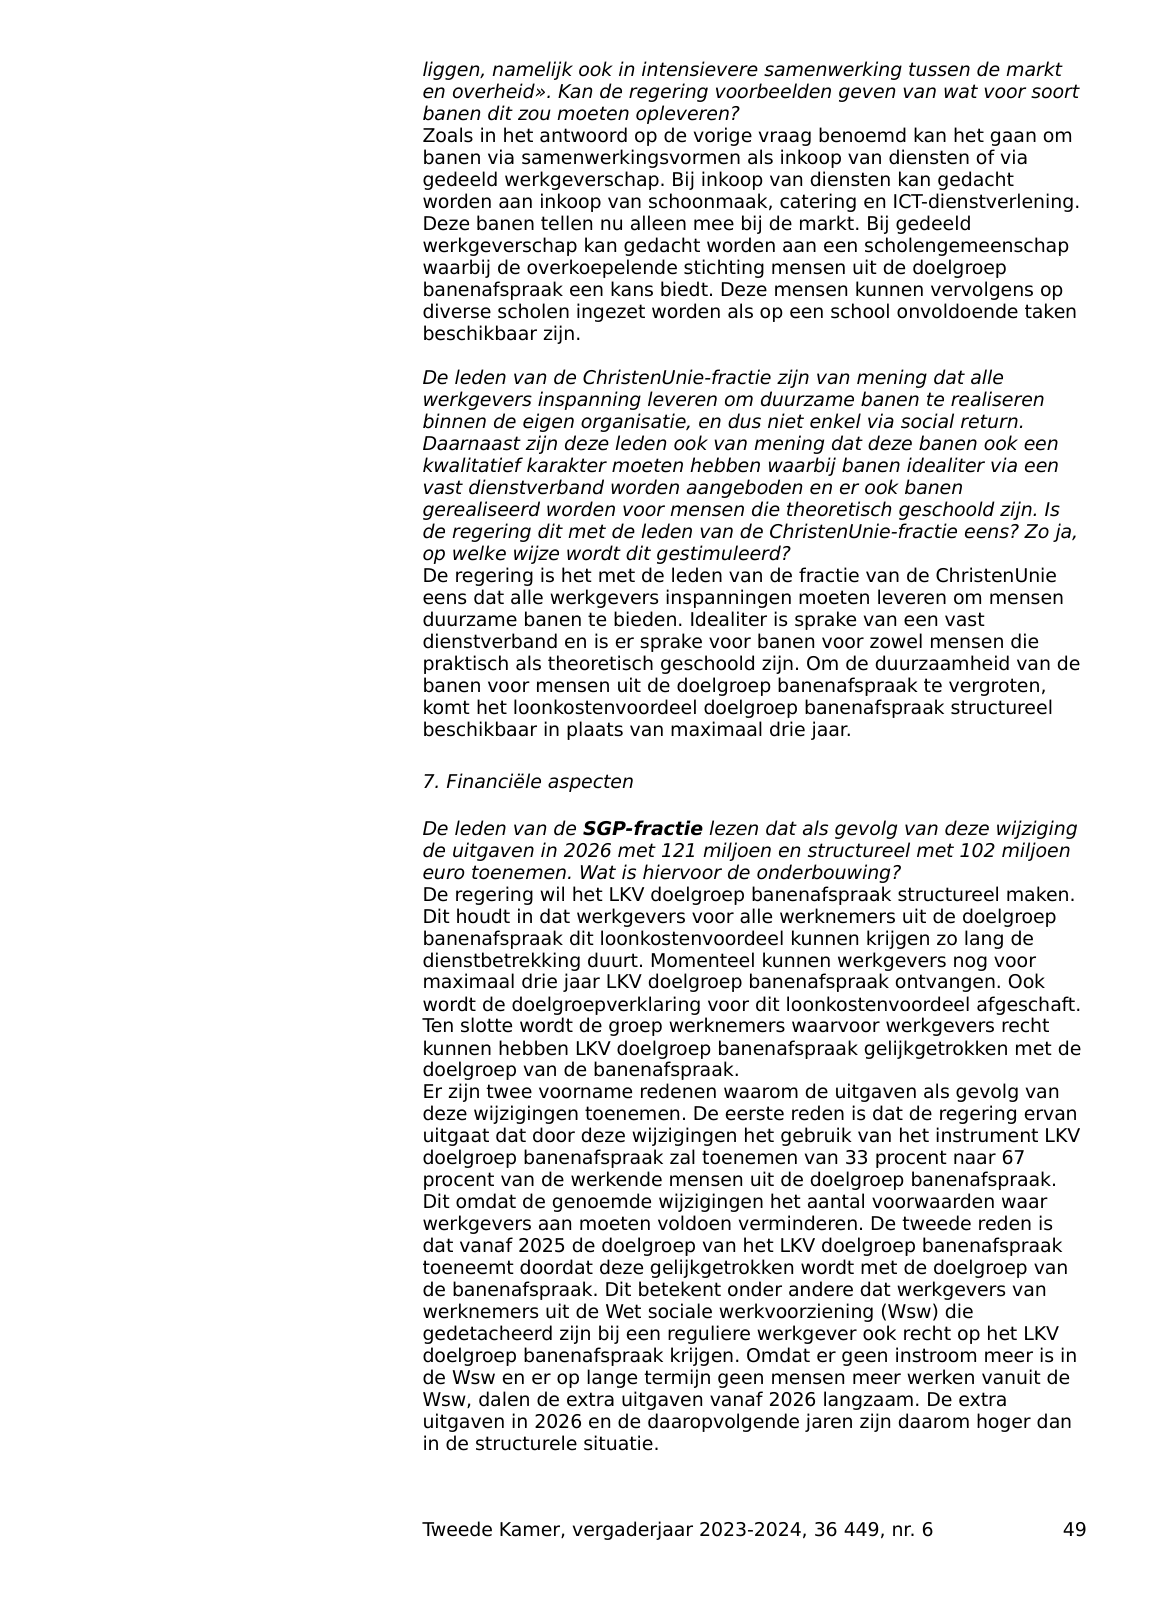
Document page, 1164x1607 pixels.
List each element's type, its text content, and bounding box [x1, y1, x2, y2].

text liggen, namelijk ook in intensievere samenwerking tussen de markt en overheid». Kan de regering voorbeelden geven van wat voor soort banen dit zou moeten opleveren? [422, 59, 1087, 125]
text Er zijn twee voorname redenen waarom de uitgaven als gevolg van deze wijzigingen toenemen. De eerste reden is dat de regering ervan uitgaat dat door deze wijzigingen het gebruik van het instrument LKV doelgroep banenafspraak zal toenemen van 33 procent naar 67 procent van de werkende mensen uit de doelgroep banenafspraak. Dit omdat de genoemde wijzigingen het aantal voorwaarden waar werkgevers aan moeten voldoen verminderen. De tweede reden is dat vanaf 2025 de doelgroep van het LKV doelgroep banenafspraak toeneemt doordat deze gelijkgetrokken wordt met de doelgroep van de banenafspraak. Dit betekent onder andere dat werkgevers van werknemers uit de Wet sociale werkvoorziening (Wsw) die gedetacheerd zijn bij een reguliere werkgever ook recht op het LKV doelgroep banenafspraak krijgen. Omdat er geen instroom meer is in de Wsw en er op lange termijn geen mensen meer werken vanuit de Wsw, dalen de extra uitgaven vanaf 2026 langzaam. De extra uitgaven in 2026 en de daaropvolgende jaren zijn daarom hoger dan in de structurele situatie. [422, 1081, 1087, 1455]
subtitle 7. Financiële aspecten [422, 771, 1087, 793]
text Zoals in het antwoord op de vorige vraag benoemd kan het gaan om banen via samenwerkingsvormen als inkoop van diensten of via gedeeld werkgeverschap. Bij inkoop van diensten kan gedacht worden aan inkoop van schoonmaak, catering en ICT-dienstverlening. Deze banen tellen nu alleen mee bij de markt. Bij gedeeld werkgeverschap kan gedacht worden aan een scholengemeenschap waarbij de overkoepelende stichting mensen uit de doelgroep banenafspraak een kans biedt. Deze mensen kunnen vervolgens op diverse scholen ingezet worden als op een school onvoldoende taken beschikbaar zijn. [422, 125, 1087, 345]
text De leden van de ChristenUnie-fractie zijn van mening dat alle werkgevers inspanning leveren om duurzame banen te realiseren binnen de eigen organisatie, en dus niet enkel via social return. Daarnaast zijn deze leden ook van mening dat deze banen ook een kwalitatief karakter moeten hebben waarbij banen idealiter via een vast dienstverband worden aangeboden en er ook banen gerealiseerd worden voor mensen die theoretisch geschoold zijn. Is de regering dit met de leden van de ChristenUnie-fractie eens? Zo ja, op welke wijze wordt dit gestimuleerd? [422, 367, 1087, 565]
text De leden van de SGP-fractie lezen dat als gevolg van deze wijziging de uitgaven in 2026 met 121 miljoen en structureel met 102 miljoen euro toenemen. Wat is hiervoor de onderbouwing? [422, 818, 1087, 883]
text De regering wil het LKV doelgroep banenafspraak structureel maken. Dit houdt in dat werkgevers voor alle werknemers uit de doelgroep banenafspraak dit loonkostenvoordeel kunnen krijgen zo lang de dienstbetrekking duurt. Momenteel kunnen werkgevers nog voor maximaal drie jaar LKV doelgroep banenafspraak ontvangen. Ook wordt de doelgroepverklaring voor dit loonkostenvoordeel afgeschaft. Ten slotte wordt de groep werknemers waarvoor werkgevers recht kunnen hebben LKV doelgroep banenafspraak gelijkgetrokken met de doelgroep van de banenafspraak. [422, 883, 1087, 1081]
text De regering is het met de leden van de fractie van de ChristenUnie eens dat alle werkgevers inspanningen moeten leveren om mensen duurzame banen te bieden. Idealiter is sprake van een vast dienstverband en is er sprake voor banen voor zowel mensen die praktisch als theoretisch geschoold zijn. Om de duurzaamheid van de banen voor mensen uit de doelgroep banenafspraak te vergroten, komt het loonkostenvoordeel doelgroep banenafspraak structureel beschikbaar in plaats van maximaal drie jaar. [422, 565, 1087, 741]
